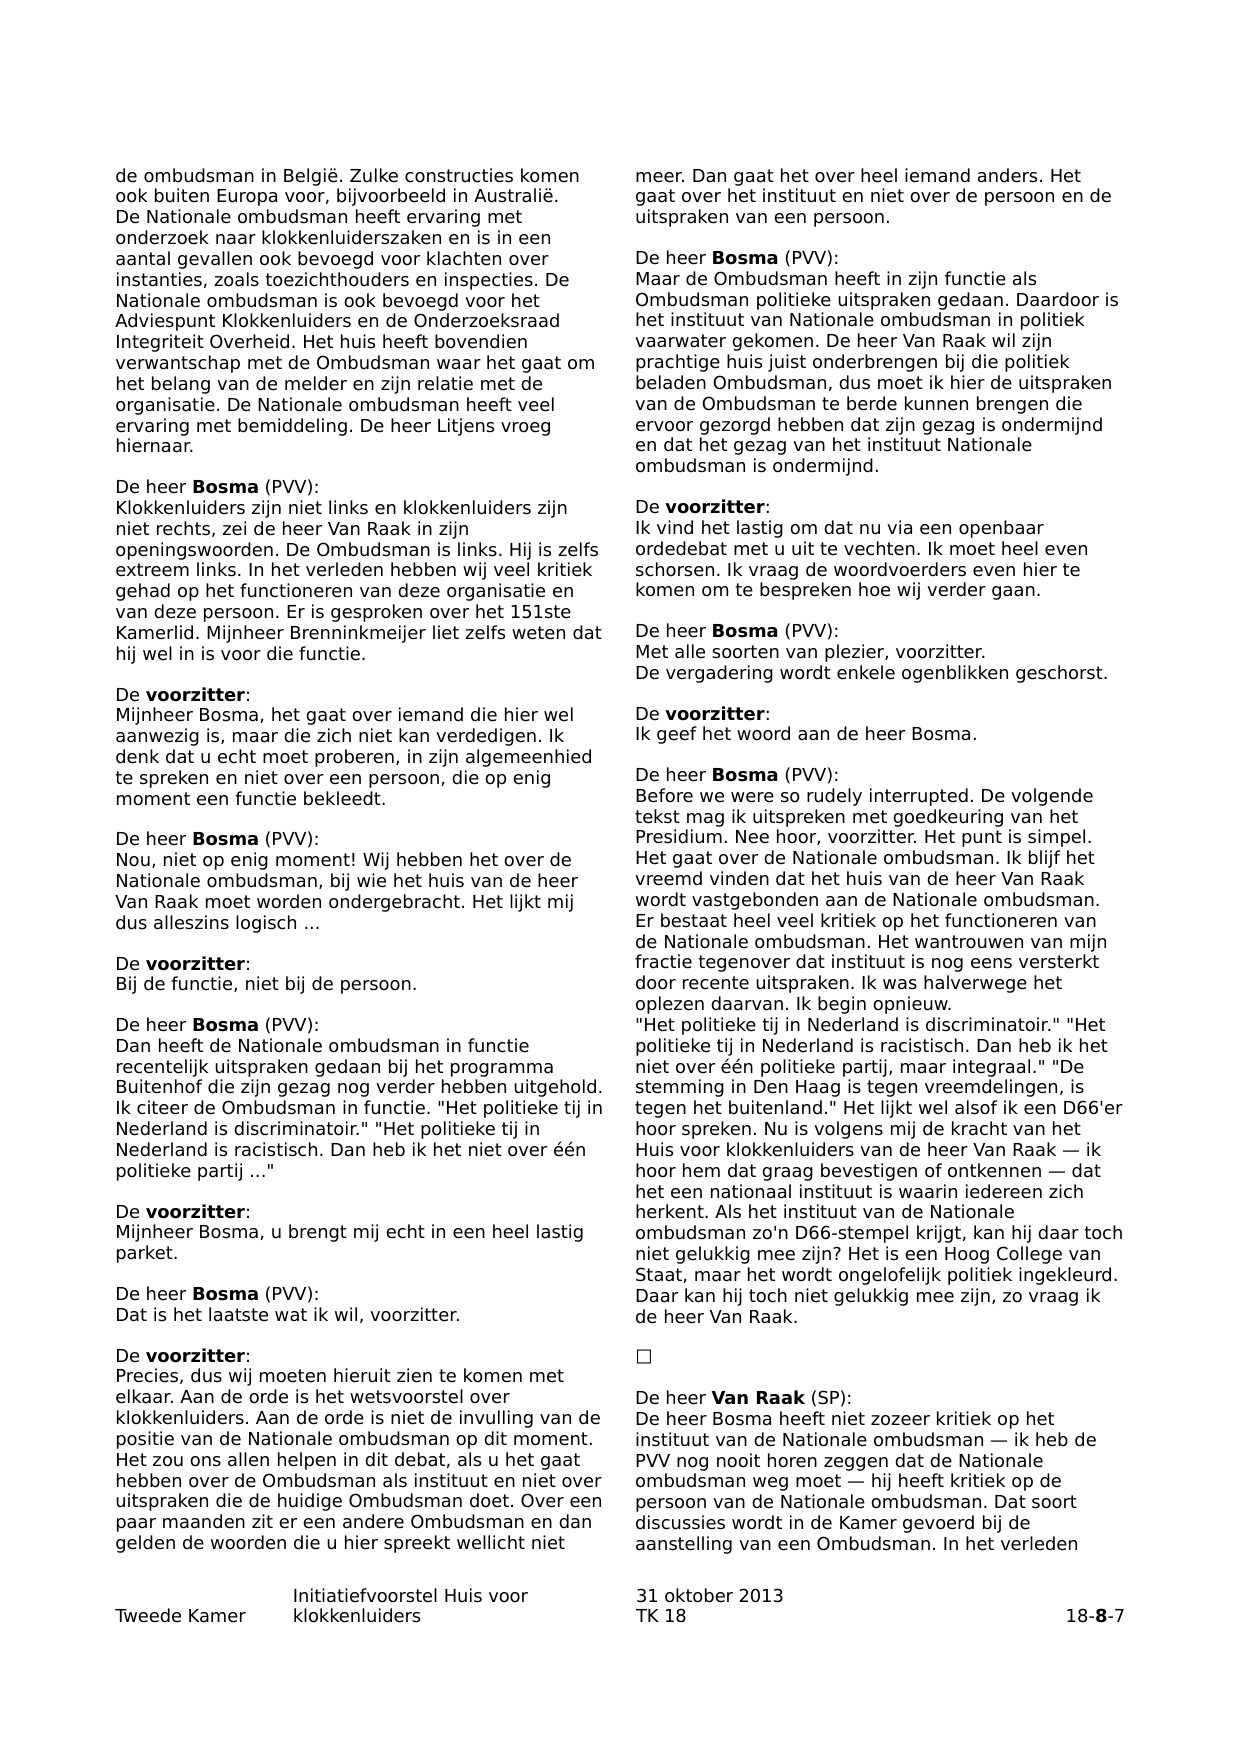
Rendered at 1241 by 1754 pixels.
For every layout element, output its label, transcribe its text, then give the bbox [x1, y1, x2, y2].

text De heer Bosma (PVV): [635, 621, 1125, 642]
text De voorzitter: [115, 684, 605, 705]
text De heer Van Raak (SP): [635, 1388, 1125, 1409]
text Dat is het laatste wat ik wil, voorzitter. [115, 1304, 605, 1325]
text Mijnheer Bosma, u brengt mij echt in een heel lastig parket. [115, 1222, 605, 1264]
text De voorzitter: [115, 1201, 605, 1222]
text Nou, niet op enig moment! Wij hebben het over de Nationale ombudsman, bij wie het huis van de heer Van Raak moet worden ondergebracht. Het lijkt mij dus alleszins logisch ... [115, 850, 605, 933]
text ⬜ [635, 1347, 1125, 1368]
text De heer Bosma (PVV): [115, 1284, 605, 1304]
text Before we were so rudely interrupted. De volgende tekst mag ik uitspreken met goedkeuring van het Presidium. Nee hoor, voorzitter. Het punt is simpel. Het gaat over de Nationale ombudsman. Ik blijf het vreemd vinden dat het huis van de heer Van Raak wordt vastgebonden aan de Nationale ombudsman. Er bestaat heel veel kritiek op het functioneren van de Nationale ombudsman. Het wantrouwen van mijn fractie tegenover dat instituut is nog eens versterkt door recente uitspraken. Ik was halverwege het oplezen daarvan. Ik begin opnieuw. [635, 786, 1125, 1015]
text De heer Bosma heeft niet zozeer kritiek op het instituut van de Nationale ombudsman — ik heb de PVV nog nooit horen zeggen dat de Nationale ombudsman weg moet — hij heeft kritiek op de persoon van de Nationale ombudsman. Dat soort discussies wordt in de Kamer gevoerd bij de aanstelling van een Ombudsman. In het verleden [635, 1409, 1125, 1554]
text Mijnheer Bosma, het gaat over iemand die hier wel aanwezig is, maar die zich niet kan verdedigen. Ik denk dat u echt moet proberen, in zijn algemeenhied te spreken en niet over een persoon, die op enig moment een functie bekleedt. [115, 705, 605, 809]
text De heer Bosma (PVV): [115, 1015, 605, 1036]
text "Het politieke tij in Nederland is discriminatoir." "Het politieke tij in Nederland is racistisch. Dan heb ik het niet over één politieke partij, maar integraal." "De stemming in Den Haag is tegen vreemdelingen, is tegen het buitenland." Het lijkt wel alsof ik een D66'er hoor spreken. Nu is volgens mij de kracht van het Huis voor klokkenluiders van de heer Van Raak — ik hoor hem dat graag bevestigen of ontkennen — dat het een nationaal instituut is waarin iedereen zich herkent. Als het instituut van de Nationale ombudsman zo'n D66-stempel krijgt, kan hij daar toch niet gelukkig mee zijn? Het is een Hoog College van Staat, maar het wordt ongelofelijk politiek ingekleurd. Daar kan hij toch niet gelukkig mee zijn, zo vraag ik de heer Van Raak. [635, 1015, 1125, 1327]
text Maar de Ombudsman heeft in zijn functie als Ombudsman politieke uitspraken gedaan. Daardoor is het instituut van Nationale ombudsman in politiek vaarwater gekomen. De heer Van Raak wil zijn prachtige huis juist onderbrengen bij die politiek beladen Ombudsman, dus moet ik hier de uitspraken van de Ombudsman te berde kunnen brengen die ervoor gezorgd hebben dat zijn gezag is ondermijnd en dat het gezag van het instituut Nationale ombudsman is ondermijnd. [635, 268, 1125, 477]
text De voorzitter: [115, 953, 605, 974]
text De heer Bosma (PVV): [635, 765, 1125, 786]
text De heer Bosma (PVV): [115, 829, 605, 850]
text Klokkenluiders zijn niet links en klokkenluiders zijn niet rechts, zei de heer Van Raak in zijn openingswoorden. De Ombudsman is links. Hij is zelfs extreem links. In het verleden hebben wij veel kritiek gehad op het functioneren van deze organisatie en van deze persoon. Er is gesproken over het 151ste Kamerlid. Mijnheer Brenninkmeijer liet zelfs weten dat hij wel in is voor die functie. [115, 498, 605, 664]
text Precies, dus wij moeten hieruit zien te komen met elkaar. Aan de orde is het wetsvoorstel over klokkenluiders. Aan de orde is niet de invulling van de positie van de Nationale ombudsman op dit moment. Het zou ons allen helpen in dit debat, als u het gaat hebben over de Ombudsman als instituut en niet over uitspraken die de huidige Ombudsman doet. Over een paar maanden zit er een andere Ombudsman en dan gelden de woorden die u hier spreekt wellicht niet [115, 1366, 605, 1554]
text De heer Bosma (PVV): [115, 477, 605, 498]
text Bij de functie, niet bij de persoon. [115, 974, 605, 995]
text Ik vind het lastig om dat nu via een openbaar ordedebat met u uit te vechten. Ik moet heel even schorsen. Ik vraag de woordvoerders even hier te komen om te bespreken hoe wij verder gaan. [635, 518, 1125, 601]
text Met alle soorten van plezier, voorzitter. [635, 642, 1125, 662]
text de ombudsman in België. Zulke constructies komen ook buiten Europa voor, bijvoorbeeld in Australië. [115, 165, 605, 207]
text De Nationale ombudsman heeft ervaring met onderzoek naar klokkenluiderszaken en is in een aantal gevallen ook bevoegd voor klachten over instanties, zoals toezichthouders en inspecties. De Nationale ombudsman is ook bevoegd voor het Adviespunt Klokkenluiders en de Onderzoeksraad Integriteit Overheid. Het huis heeft bovendien verwantschap met de Ombudsman waar het gaat om het belang van de melder en zijn relatie met de organisatie. De Nationale ombudsman heeft veel ervaring met bemiddeling. De heer Litjens vroeg hiernaar. [115, 207, 605, 457]
text De voorzitter: [115, 1345, 605, 1366]
text Dan heeft de Nationale ombudsman in functie recentelijk uitspraken gedaan bij het programma Buitenhof die zijn gezag nog verder hebben uitgehold. Ik citeer de Ombudsman in functie. "Het politieke tij in Nederland is discriminatoir." "Het politieke tij in Nederland is racistisch. Dan heb ik het niet over één politieke partij ..." [115, 1036, 605, 1181]
text Ik geef het woord aan de heer Bosma. [635, 724, 1125, 745]
text De vergadering wordt enkele ogenblikken geschorst. [635, 662, 1125, 683]
text De heer Bosma (PVV): [635, 248, 1125, 268]
text meer. Dan gaat het over heel iemand anders. Het gaat over het instituut en niet over de persoon en de uitspraken van een persoon. [635, 165, 1125, 228]
text De voorzitter: [635, 703, 1125, 724]
text De voorzitter: [635, 497, 1125, 518]
